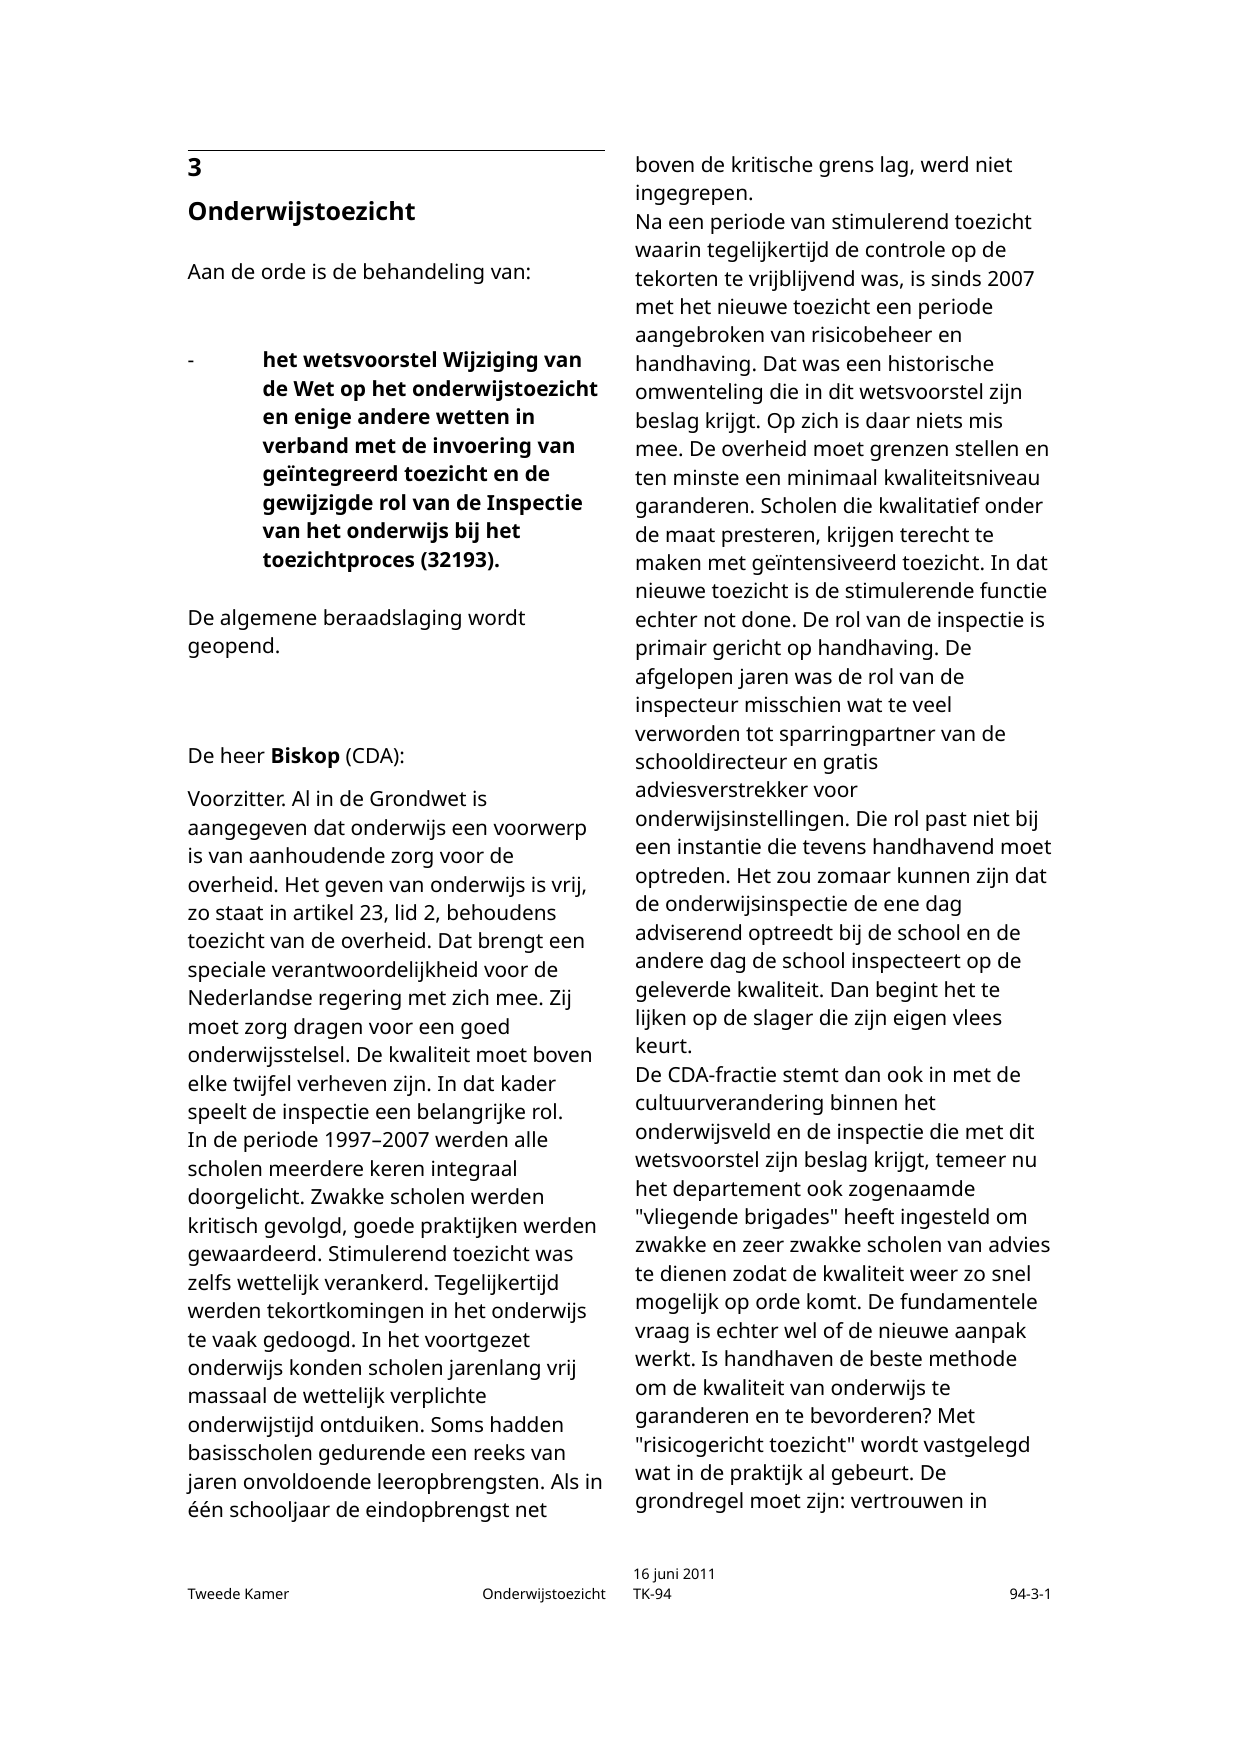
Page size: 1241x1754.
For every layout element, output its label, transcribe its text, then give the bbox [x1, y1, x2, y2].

text Aan de orde is de behandeling van: [187, 257, 605, 286]
list het wetsvoorstel Wijziging van de Wet op het onderwijstoezicht en enige andere wetten in verband met de invoering van geïntegreerd toezicht en de gewijzigde rol van de Inspectie van het onderwijs bij het toezichtproces (32193). [187, 346, 605, 573]
text De CDA-fractie stemt dan ook in met de cultuurverandering binnen het onderwijsveld en de inspectie die met dit wetsvoorstel zijn beslag krijgt, temeer nu het departement ook zogenaamde "vliegende brigades" heeft ingesteld om zwakke en zeer zwakke scholen van advies te dienen zodat de kwaliteit weer zo snel mogelijk op orde komt. De fundamentele vraag is echter wel of de nieuwe aanpak werkt. Is handhaven de beste methode om de kwaliteit van onderwijs te garanderen en te bevorderen? Met "risicogericht toezicht" wordt vastgelegd wat in de praktijk al gebeurt. De grondregel moet zijn: vertrouwen in [635, 1060, 1053, 1515]
text boven de kritische grens lag, werd niet ingegrepen. [635, 150, 1053, 207]
text Voorzitter. Al in de Grondwet is aangegeven dat onderwijs een voorwerp is van aanhoudende zorg voor de overheid. Het geven van onderwijs is vrij, zo staat in artikel 23, lid 2, behoudens toezicht van de overheid. Dat brengt een speciale verantwoordelijkheid voor de Nederlandse regering met zich mee. Zij moet zorg dragen voor een goed onderwijsstelsel. De kwaliteit moet boven elke twijfel verheven zijn. In dat kader speelt de inspectie een belangrijke rol. [187, 784, 605, 1126]
text In de periode 1997–2007 werden alle scholen meerdere keren integraal doorgelicht. Zwakke scholen werden kritisch gevolgd, goede praktijken werden gewaardeerd. Stimulerend toezicht was zelfs wettelijk verankerd. Tegelijkertijd werden tekortkomingen in het onderwijs te vaak gedoogd. In het voortgezet onderwijs konden scholen jarenlang vrij massaal de wettelijk verplichte onderwijstijd ontduiken. Soms hadden basisscholen gedurende een reeks van jaren onvoldoende leeropbrengsten. Als in één schooljaar de eindopbrengst net [187, 1126, 605, 1524]
text 3 [187, 151, 605, 184]
text  [187, 690, 605, 718]
text Onderwijstoezicht [187, 193, 605, 227]
text De algemene beraadslaging wordt geopend. [187, 603, 605, 660]
text De heer Biskop (CDA): [187, 741, 605, 769]
text Na een periode van stimulerend toezicht waarin tegelijkertijd de controle op de tekorten te vrijblijvend was, is sinds 2007 met het nieuwe toezicht een periode aangebroken van risicobeheer en handhaving. Dat was een historische omwenteling die in dit wetsvoorstel zijn beslag krijgt. Op zich is daar niets mis mee. De overheid moet grenzen stellen en ten minste een minimaal kwaliteitsniveau garanderen. Scholen die kwalitatief onder de maat presteren, krijgen terecht te maken met geïntensiveerd toezicht. In dat nieuwe toezicht is de stimulerende functie echter not done. De rol van de inspectie is primair gericht op handhaving. De afgelopen jaren was de rol van de inspecteur misschien wat te veel verworden tot sparringpartner van de schooldirecteur en gratis adviesverstrekker voor onderwijsinstellingen. Die rol past niet bij een instantie die tevens handhavend moet optreden. Het zou zomaar kunnen zijn dat de onderwijsinspectie de ene dag adviserend optreedt bij de school en de andere dag de school inspecteert op de geleverde kwaliteit. Dan begint het te lijken op de slager die zijn eigen vlees keurt. [635, 207, 1053, 1060]
